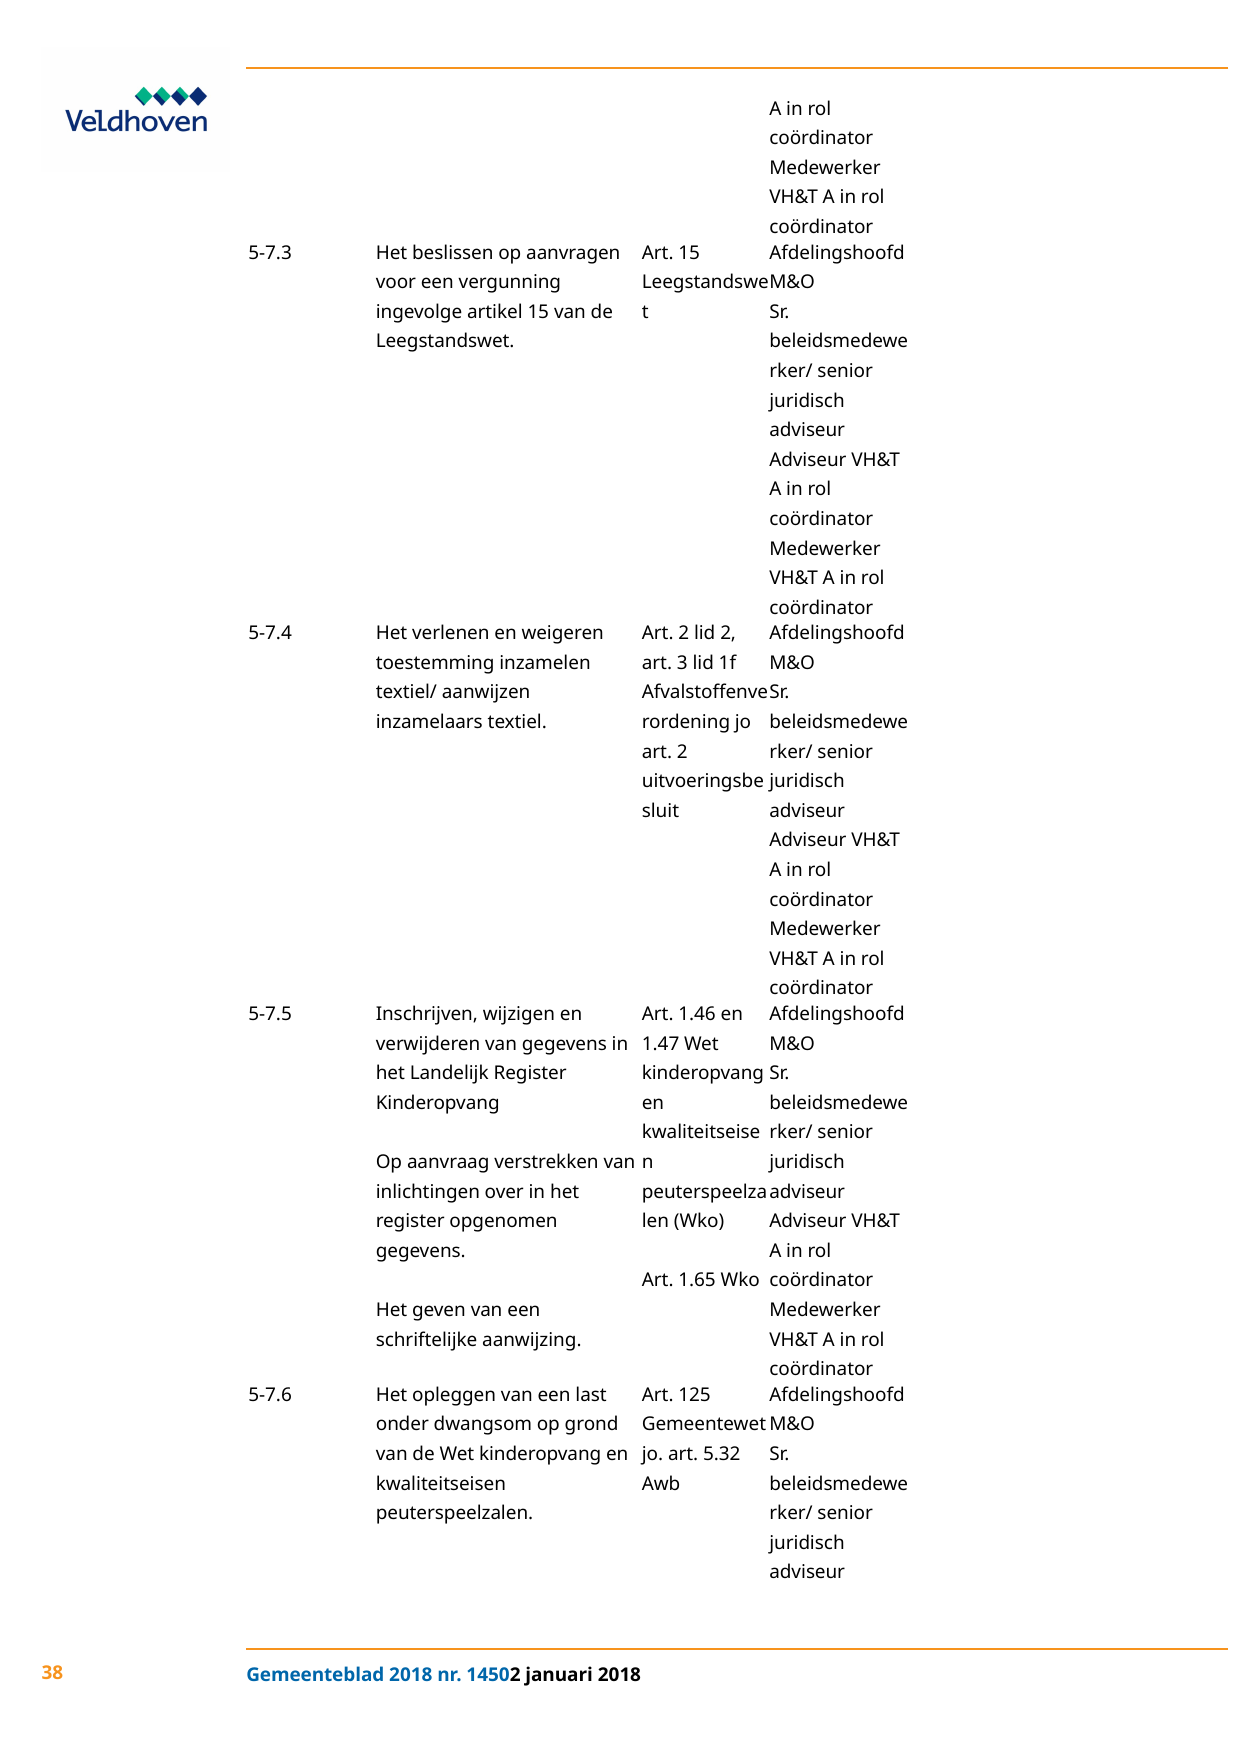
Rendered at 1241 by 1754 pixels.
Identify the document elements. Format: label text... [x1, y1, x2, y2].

picture [41, 47, 231, 172]
table_cell Art. 1.46 en 1.47 Wet kinderopvang en kwaliteitseisen peuterspeelzalen (Wko) Art. 1.65 Wko [642, 1000, 769, 1381]
table_cell Art. 125 Gemeentewet jo. art. 5.32 Awb [642, 1381, 769, 1584]
table_cell [248, 95, 376, 239]
table_cell [913, 95, 1152, 239]
table_cell [913, 239, 1152, 619]
table_cell Afdelingshoofd M&O Sr. beleidsmedewerker/ senior juridisch adviseur Adviseur VH&T A in rol coördinator Medewerker VH&T A in rol coördinator [769, 239, 913, 619]
table_cell Het verlenen en weigeren toestemming inzamelen textiel/ aanwijzen inzamelaars textiel. [376, 620, 642, 1000]
table_cell 5-7.5 [248, 1000, 376, 1381]
table_cell Inschrijven, wijzigen en verwijderen van gegevens in het Landelijk Register Kinderopvang Op aanvraag verstrekken van inlichtingen over in het register opgenomen gegevens. Het geven van een schriftelijke aanwijzing. [376, 1000, 642, 1381]
table_cell Afdelingshoofd M&O Sr. beleidsmedewerker/ senior juridisch adviseur [769, 1381, 913, 1584]
table_cell [913, 1000, 1152, 1381]
table_cell Het beslissen op aanvragen voor een vergunning ingevolge artikel 15 van de Leegstandswet. [376, 239, 642, 619]
table_cell [913, 1381, 1152, 1584]
table_cell 5-7.3 [248, 239, 376, 619]
table_cell [913, 620, 1152, 1000]
table_cell Afdelingshoofd M&O Sr. beleidsmedewerker/ senior juridisch adviseur Adviseur VH&T A in rol coördinator Medewerker VH&T A in rol coördinator [769, 620, 913, 1000]
table_cell A in rol coördinator Medewerker VH&T A in rol coördinator [769, 95, 913, 239]
table_cell Afdelingshoofd M&O Sr. beleidsmedewerker/ senior juridisch adviseur Adviseur VH&T A in rol coördinator Medewerker VH&T A in rol coördinator [769, 1000, 913, 1381]
table_cell Art. 2 lid 2, art. 3 lid 1f Afvalstoffenverordening jo art. 2 uitvoeringsbesluit [642, 620, 769, 1000]
table_cell [642, 95, 769, 239]
table_cell 5-7.4 [248, 620, 376, 1000]
table_cell Art. 15 Leegstandswet [642, 239, 769, 619]
table_cell Het opleggen van een last onder dwangsom op grond van de Wet kinderopvang en kwaliteitseisen peuterspeelzalen. [376, 1381, 642, 1584]
table_cell [376, 95, 642, 239]
table_cell 5-7.6 [248, 1381, 376, 1584]
